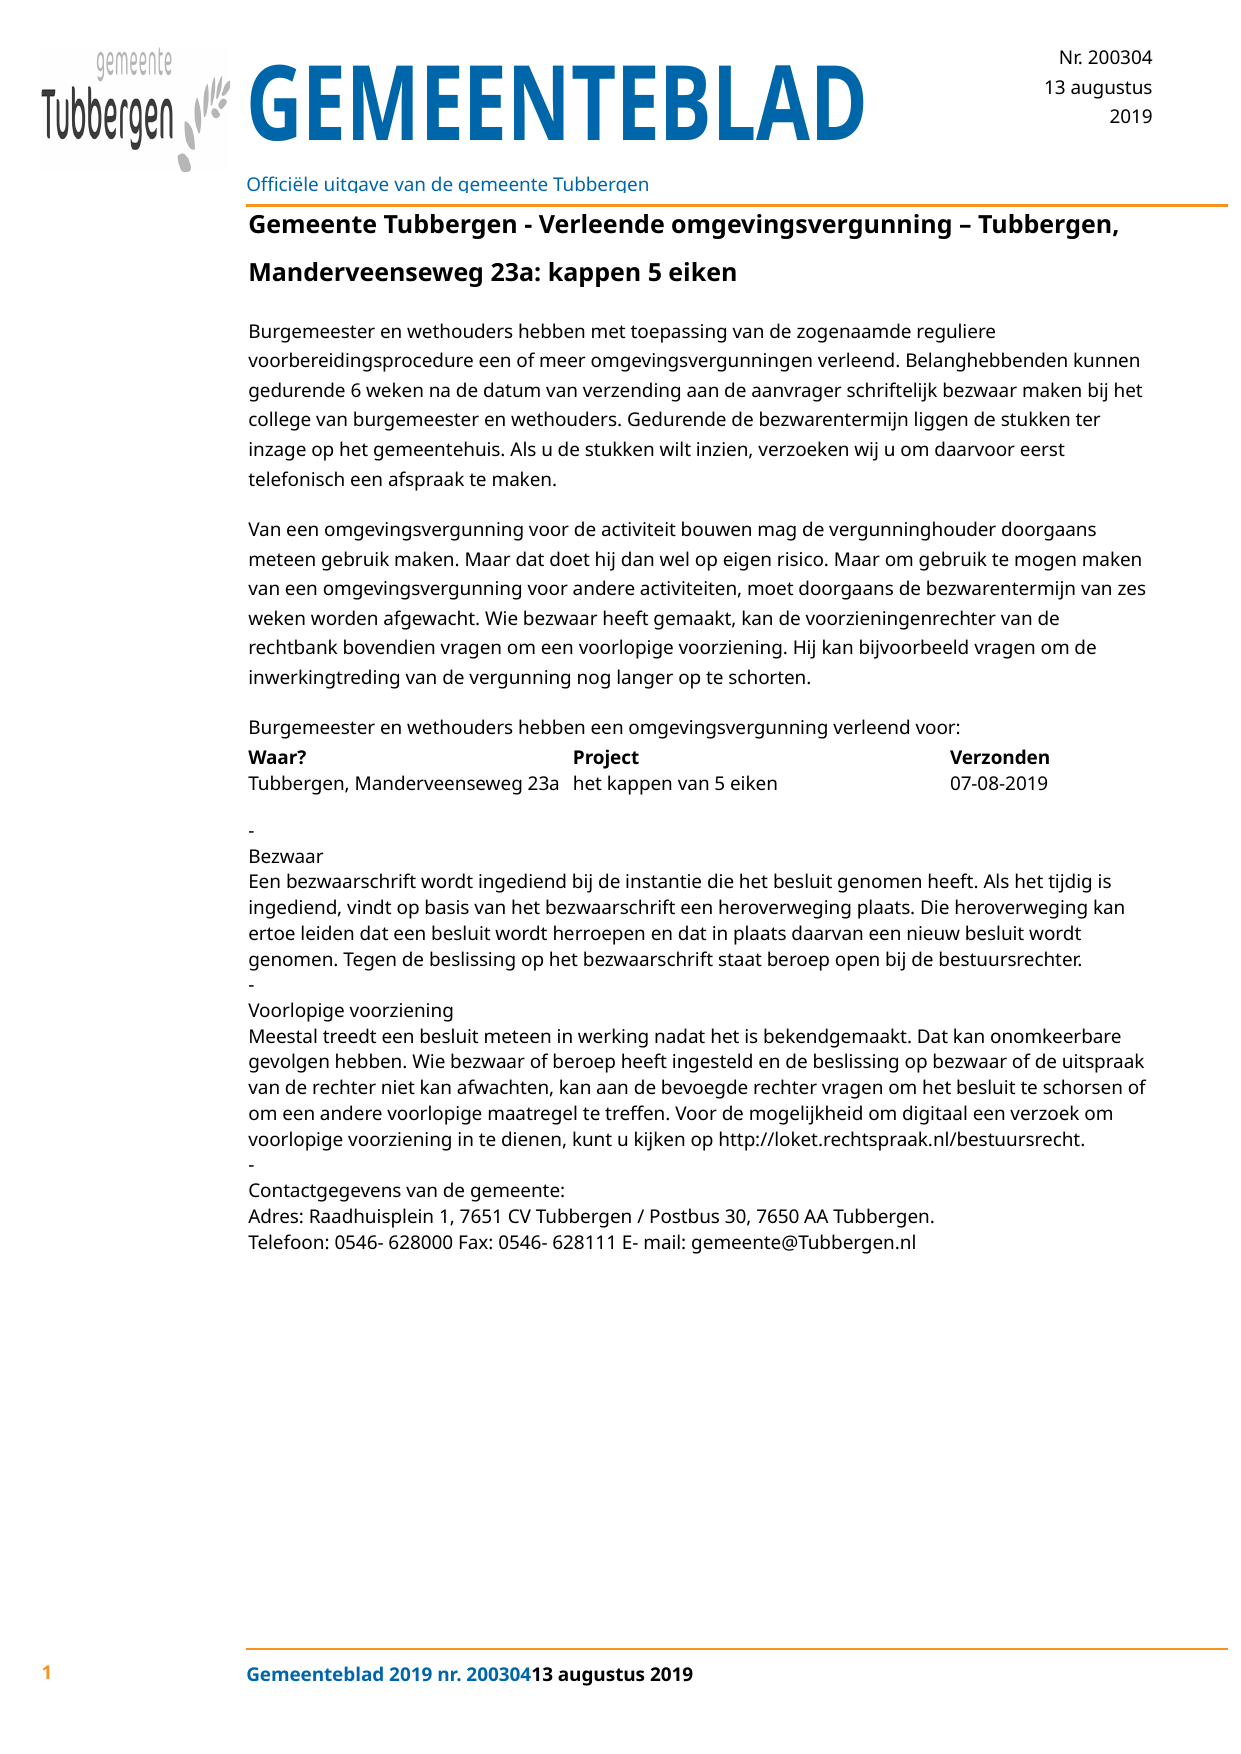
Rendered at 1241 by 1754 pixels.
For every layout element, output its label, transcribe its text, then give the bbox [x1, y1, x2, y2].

text Gemeente Tubbergen - Verleende omgevingsvergunning – Tubbergen, Manderveenseweg 23a: kappen 5 eiken [248, 207, 1152, 288]
text - [248, 817, 1152, 843]
table_cell Tubbergen, Manderveenseweg 23a [248, 770, 573, 796]
text Bezwaar [248, 843, 1152, 869]
text Meestal treedt een besluit meteen in werking nadat het is bekendgemaakt. Dat kan onomkeerbare gevolgen hebben. Wie bezwaar of beroep heeft ingesteld en de beslissing op bezwaar of de uitspraak van de rechter niet kan afwachten, kan aan de bevoegde rechter vragen om het besluit te schorsen of om een andere voorlopige maatregel te treffen. Voor de mogelijkheid om digitaal een verzoek om voorlopige voorziening in te dienen, kunt u kijken op http://loket.rechtspraak.nl/bestuursrecht. [248, 1023, 1152, 1152]
text Voorlopige voorziening [248, 997, 1152, 1023]
text Burgemeester en wethouders hebben met toepassing van de zogenaamde reguliere voorbereidingsprocedure een of meer omgevingsvergunningen verleend. Belanghebbenden kunnen gedurende 6 weken na de datum van verzending aan de aanvrager schriftelijk bezwaar maken bij het college van burgemeester en wethouders. Gedurende de bezwarentermijn liggen de stukken ter inzage op het gemeentehuis. Als u de stukken wilt inzien, verzoeken wij u om daarvoor eerst telefonisch een afspraak te maken. [248, 318, 1152, 492]
text Contactgegevens van de gemeente: [248, 1177, 1152, 1203]
table_header Verzonden [950, 744, 1152, 770]
text Burgemeester en wethouders hebben een omgevingsvergunning verleend voor: [248, 714, 1152, 740]
text - [248, 1152, 1152, 1177]
table_cell 07-08-2019 [950, 770, 1152, 796]
text Van een omgevingsvergunning voor de activiteit bouwen mag de vergunninghouder doorgaans meteen gebruik maken. Maar dat doet hij dan wel op eigen risico. Maar om gebruik te mogen maken van een omgevingsvergunning voor andere activiteiten, moet doorgaans de bezwarentermijn van zes weken worden afgewacht. Wie bezwaar heeft gemaakt, kan de voorzieningenrechter van de rechtbank bovendien vragen om een voorlopige voorziening. Hij kan bijvoorbeeld vragen om de inwerkingtreding van de vergunning nog langer op te schorten. [248, 516, 1152, 690]
text - [248, 972, 1152, 997]
table_header Waar? [248, 744, 573, 770]
text Een bezwaarschrift wordt ingediend bij de instantie die het besluit genomen heeft. Als het tijdig is ingediend, vindt op basis van het bezwaarschrift een heroverweging plaats. Die heroverweging kan ertoe leiden dat een besluit wordt herroepen en dat in plaats daarvan een nieuw besluit wordt genomen. Tegen de beslissing op het bezwaarschrift staat beroep open bij de bestuursrechter. [248, 869, 1152, 972]
text Adres: Raadhuisplein 1, 7651 CV Tubbergen / Postbus 30, 7650 AA Tubbergen. [248, 1203, 1152, 1229]
text Telefoon: 0546- 628000 Fax: 0546- 628111 E- mail: gemeente@Tubbergen.nl [248, 1229, 1152, 1254]
table_cell het kappen van 5 eiken [573, 770, 950, 796]
picture [41, 47, 231, 172]
table_header Project [573, 744, 950, 770]
